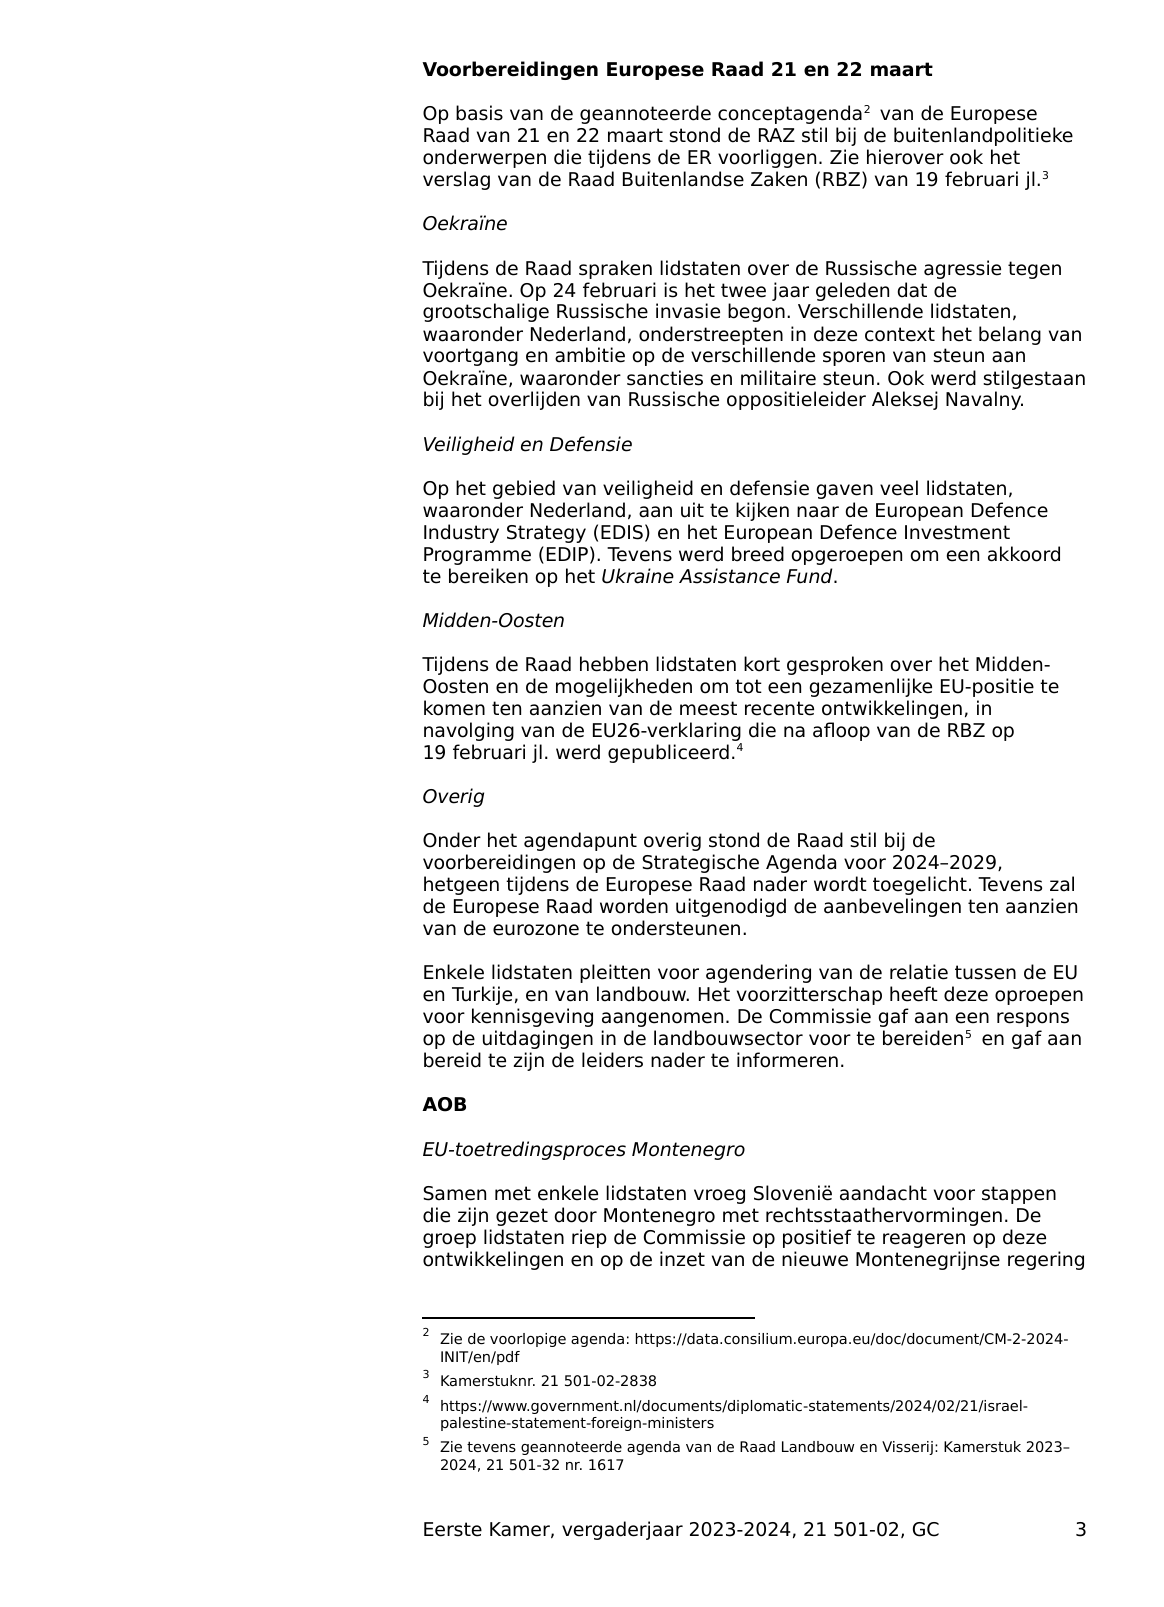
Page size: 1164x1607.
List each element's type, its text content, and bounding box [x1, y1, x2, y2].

subtitle Voorbereidingen Europese Raad 21 en 22 maart [422, 59, 1087, 81]
subtitle EU-toetredingsproces Montenegro [422, 1138, 1087, 1161]
text Op het gebied van veiligheid en defensie gaven veel lidstaten, waaronder Nederland, aan uit te kijken naar de European Defence Industry Strategy (EDIS) en het European Defence Investment Programme (EDIP). Tevens werd breed opgeroepen om een akkoord te bereiken op het Ukraine Assistance Fund. [422, 478, 1087, 588]
text https://www.government.nl/documents/diplomatic-statements/2024/02/21/israel-palestine-statement-foreign-ministers [422, 1393, 1087, 1432]
text Op basis van de geannoteerde conceptagenda van de Europese Raad van 21 en 22 maart stond de RAZ stil bij de buitenlandpolitieke onderwerpen die tijdens de ER voorliggen. Zie hierover ook het verslag van de Raad Buitenlandse Zaken (RBZ) van 19 februari jl. [422, 103, 1087, 191]
text Tijdens de Raad hebben lidstaten kort gesproken over het Midden-Oosten en de mogelijkheden om tot een gezamenlijke EU-positie te komen ten aanzien van de meest recente ontwikkelingen, in navolging van de EU26-verklaring die na afloop van de RBZ op 19 februari jl. werd gepubliceerd. [422, 654, 1087, 764]
text Samen met enkele lidstaten vroeg Slovenië aandacht voor stappen die zijn gezet door Montenegro met rechtsstaathervormingen. De groep lidstaten riep de Commissie op positief te reageren op deze ontwikkelingen en op de inzet van de nieuwe Montenegrijnse regering [422, 1183, 1087, 1271]
subtitle Oekraïne [422, 213, 1087, 235]
subtitle AOB [422, 1094, 1087, 1116]
subtitle Overig [422, 786, 1087, 808]
text Zie tevens geannoteerde agenda van de Raad Landbouw en Visserij: Kamerstuk 2023–2024, 21 501-32 nr. 1617 [422, 1435, 1087, 1474]
text Zie de voorlopige agenda: https://data.consilium.europa.eu/doc/document/CM-2-2024-INIT/en/pdf [422, 1327, 1087, 1366]
subtitle Midden-Oosten [422, 610, 1087, 632]
text Enkele lidstaten pleitten voor agendering van de relatie tussen de EU en Turkije, en van landbouw. Het voorzitterschap heeft deze oproepen voor kennisgeving aangenomen. De Commissie gaf aan een respons op de uitdagingen in de landbouwsector voor te bereiden en gaf aan bereid te zijn de leiders nader te informeren. [422, 962, 1087, 1072]
subtitle Veiligheid en Defensie [422, 433, 1087, 456]
text Onder het agendapunt overig stond de Raad stil bij de voorbereidingen op de Strategische Agenda voor 2024–2029, hetgeen tijdens de Europese Raad nader wordt toegelicht. Tevens zal de Europese Raad worden uitgenodigd de aanbevelingen ten aanzien van de eurozone te ondersteunen. [422, 830, 1087, 940]
text Kamerstuknr. 21 501-02-2838 [422, 1368, 1087, 1391]
text Tijdens de Raad spraken lidstaten over de Russische agressie tegen Oekraïne. Op 24 februari is het twee jaar geleden dat de grootschalige Russische invasie begon. Verschillende lidstaten, waaronder Nederland, onderstreepten in deze context het belang van voortgang en ambitie op de verschillende sporen van steun aan Oekraïne, waaronder sancties en militaire steun. Ook werd stilgestaan bij het overlijden van Russische oppositieleider Aleksej Navalny. [422, 257, 1087, 411]
